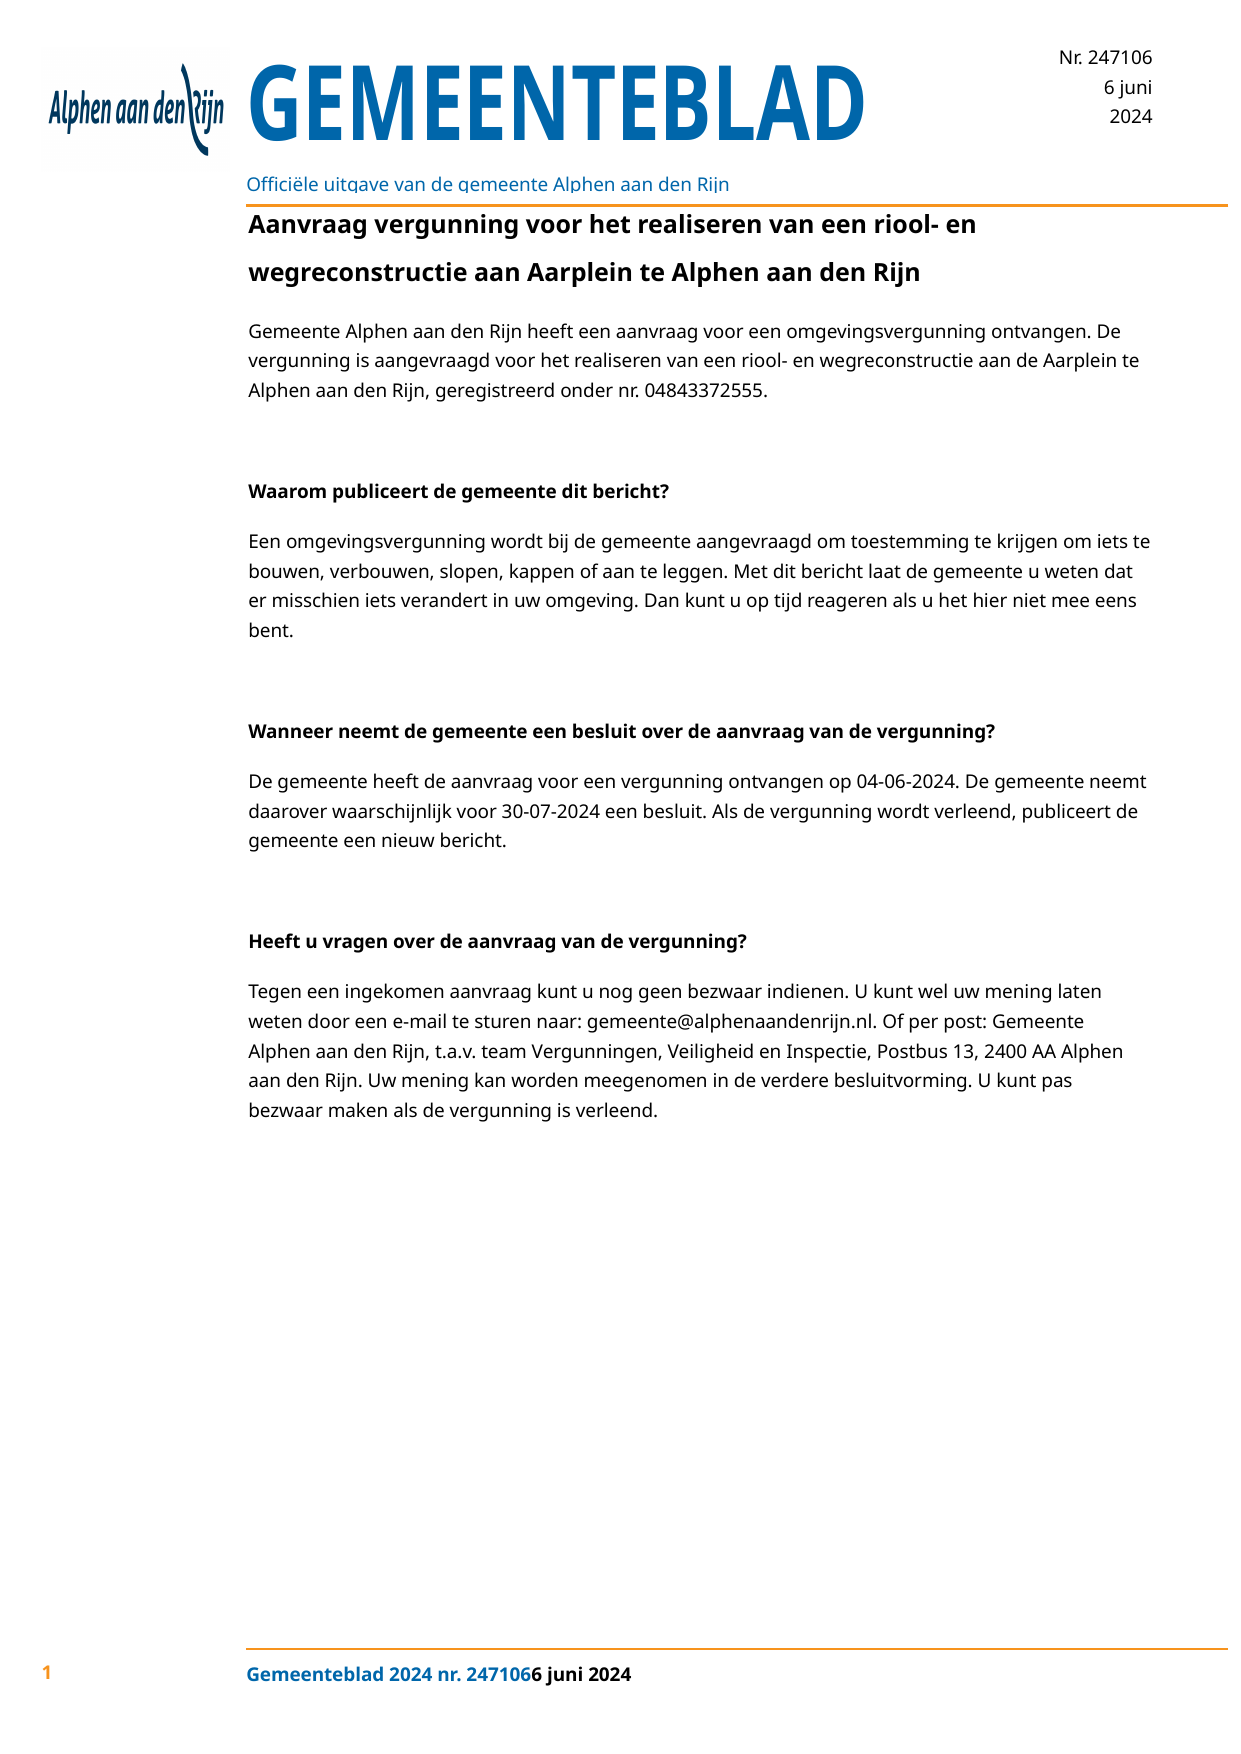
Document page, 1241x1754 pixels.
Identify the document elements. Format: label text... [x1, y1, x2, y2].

text De gemeente heeft de aanvraag voor een vergunning ontvangen op 04-06-2024. De gemeente neemt daarover waarschijnlijk voor 30-07-2024 een besluit. Als de vergunning wordt verleend, publiceert de gemeente een nieuw bericht. [248, 768, 1152, 853]
text Heeft u vragen over de aanvraag van de vergunning? [248, 928, 1152, 954]
text Aanvraag vergunning voor het realiseren van een riool- en wegreconstructie aan Aarplein te Alphen aan den Rijn [248, 207, 1152, 288]
text Wanneer neemt de gemeente een besluit over de aanvraag van de vergunning? [248, 718, 1152, 744]
picture [41, 47, 231, 172]
text Een omgevingsvergunning wordt bij de gemeente aangevraagd om toestemming te krijgen om iets te bouwen, verbouwen, slopen, kappen of aan te leggen. Met dit bericht laat de gemeente u weten dat er misschien iets verandert in uw omgeving. Dan kunt u op tijd reageren als u het hier niet mee eens bent. [248, 528, 1152, 643]
text Waarom publiceert de gemeente dit bericht? [248, 478, 1152, 504]
text Gemeente Alphen aan den Rijn heeft een aanvraag voor een omgevingsvergunning ontvangen. De vergunning is aangevraagd voor het realiseren van een riool- en wegreconstructie aan de Aarplein te Alphen aan den Rijn, geregistreerd onder nr. 04843372555. [248, 318, 1152, 403]
text Tegen een ingekomen aanvraag kunt u nog geen bezwaar indienen. U kunt wel uw mening laten weten door een e-mail te sturen naar: gemeente@alphenaandenrijn.nl. Of per post: Gemeente Alphen aan den Rijn, t.a.v. team Vergunningen, Veiligheid en Inspectie, Postbus 13, 2400 AA Alphen aan den Rijn. Uw mening kan worden meegenomen in de verdere besluitvorming. U kunt pas bezwaar maken als de vergunning is verleend. [248, 979, 1152, 1123]
